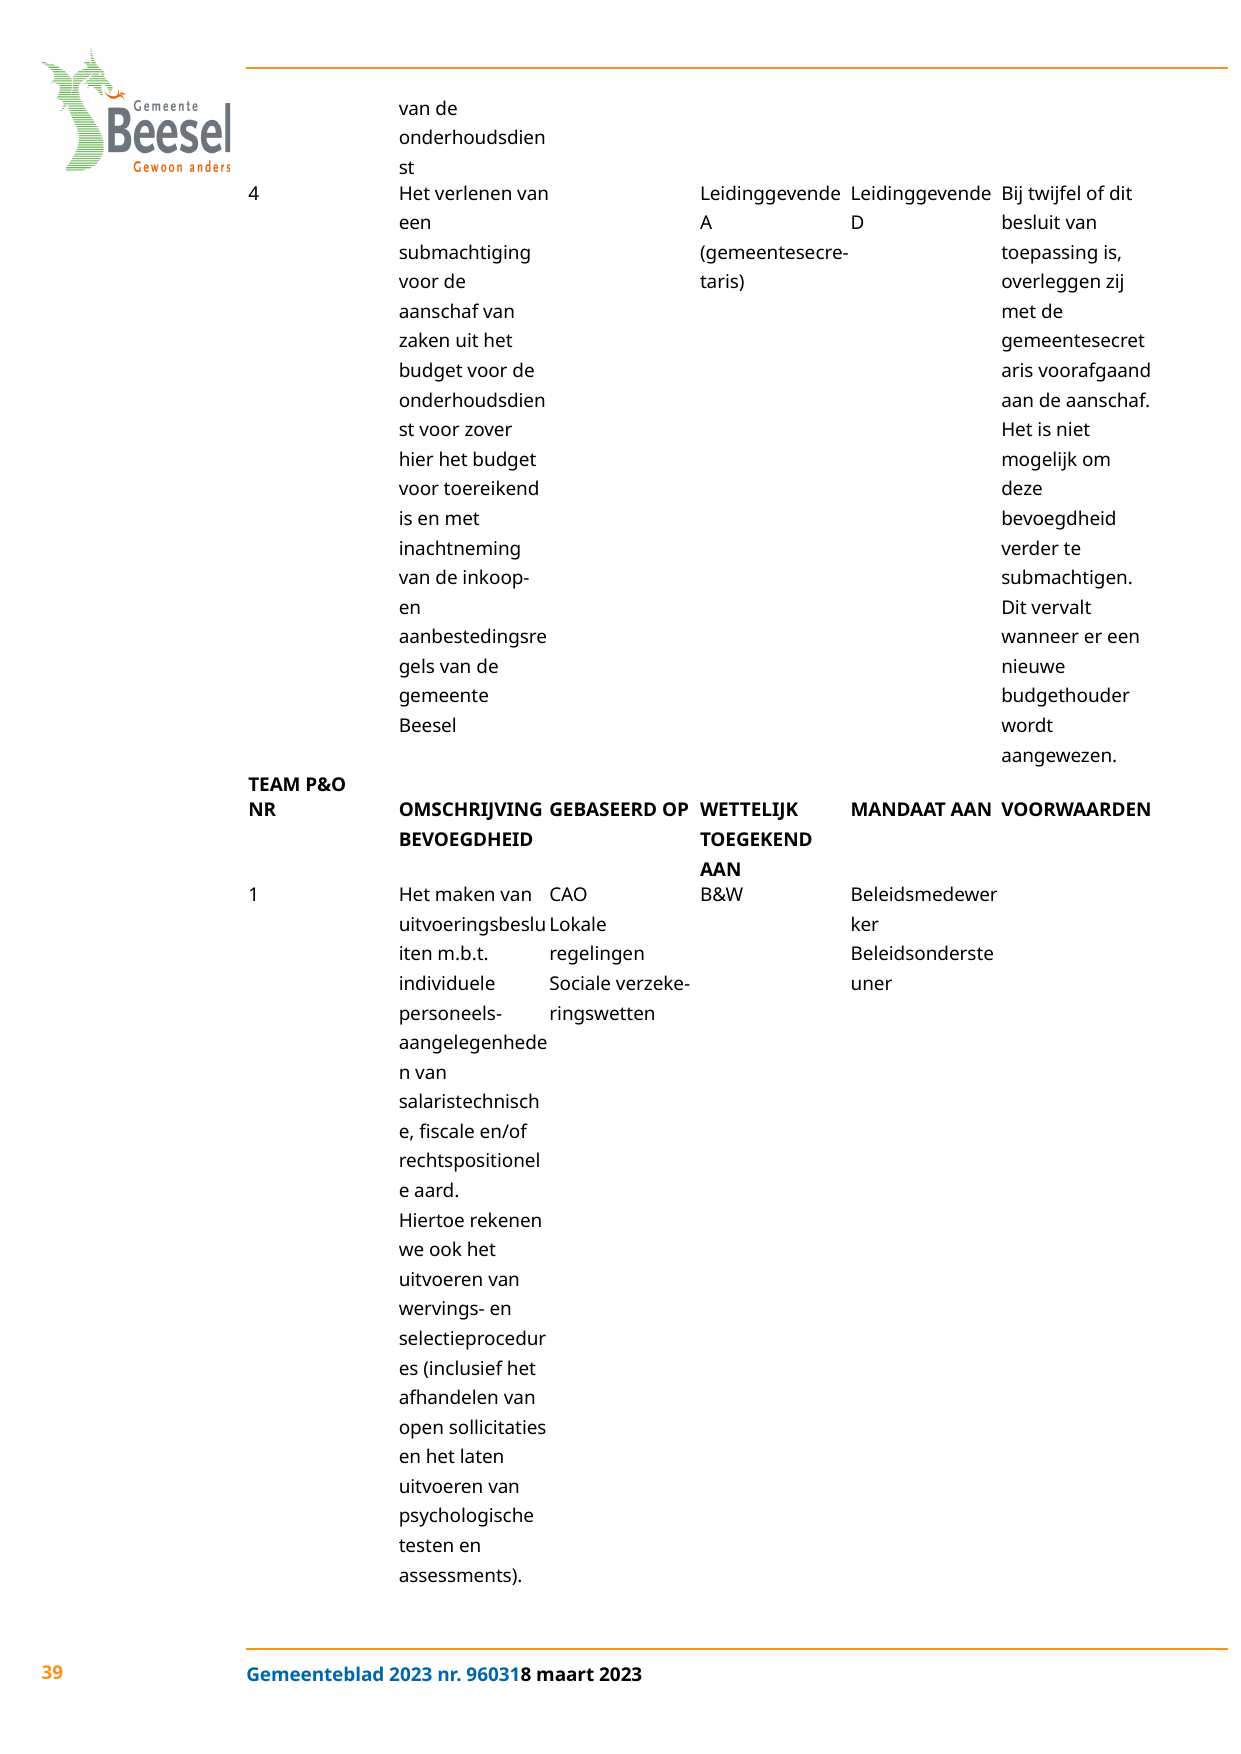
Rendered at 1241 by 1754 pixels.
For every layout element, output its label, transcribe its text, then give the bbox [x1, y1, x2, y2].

table_cell [700, 95, 850, 180]
table_cell 4 [248, 180, 398, 767]
table_cell van de onderhoudsdienst [399, 95, 549, 180]
table_cell Leidinggevende A (gemeentesecre-taris) [700, 180, 850, 767]
table_cell 1 [248, 881, 398, 1588]
table_cell [248, 95, 398, 180]
table_cell [1001, 881, 1152, 1588]
table_cell Het maken van uitvoeringsbesluiten m.b.t. individuele personeels­aangelegenheden van salaristechnische, fiscale en/of rechtspositionele aard. Hiertoe rekenen we ook het uitvoeren van wervings- en selectieprocedures (inclusief het afhandelen van open sollicitaties en het laten uitvoeren van psychologische testen en assessments). [399, 881, 549, 1588]
table_cell [549, 95, 700, 180]
table_cell NR [248, 797, 398, 881]
table_cell MANDAAT AAN [850, 797, 1001, 881]
table_cell Het verlenen van een submachtiging voor de aanschaf van zaken uit het budget voor de onderhoudsdienst voor zover hier het budget voor toereikend is en met inachtneming van de inkoop- en aanbestedingsregels van de gemeente Beesel [399, 180, 549, 767]
table_cell VOORWAARDEN [1001, 797, 1152, 881]
table_cell [549, 180, 700, 767]
table_header TEAM P&O [248, 771, 1152, 797]
picture [41, 47, 231, 172]
table_cell B&W [700, 881, 850, 1588]
table_cell Leidinggevende D [850, 180, 1001, 767]
table_cell WETTELIJK TOEGEKEND AAN [700, 797, 850, 881]
table_cell Beleidsmedewerker Beleidsondersteuner [850, 881, 1001, 1588]
table_cell Bij twijfel of dit besluit van toepassing is, overleggen zij met de gemeentesecretaris voorafgaand aan de aanschaf. Het is niet mogelijk om deze bevoegdheid verder te submachtigen. Dit vervalt wanneer er een nieuwe budgethouder wordt aangewezen. [1001, 180, 1152, 767]
table_cell OMSCHRIJVING BEVOEGDHEID [399, 797, 549, 881]
table_cell GEBASEERD OP [549, 797, 700, 881]
table_cell [1001, 95, 1152, 180]
table_cell CAO Lokale regelingen Sociale verzeke-ringswetten [549, 881, 700, 1588]
table_cell [850, 95, 1001, 180]
